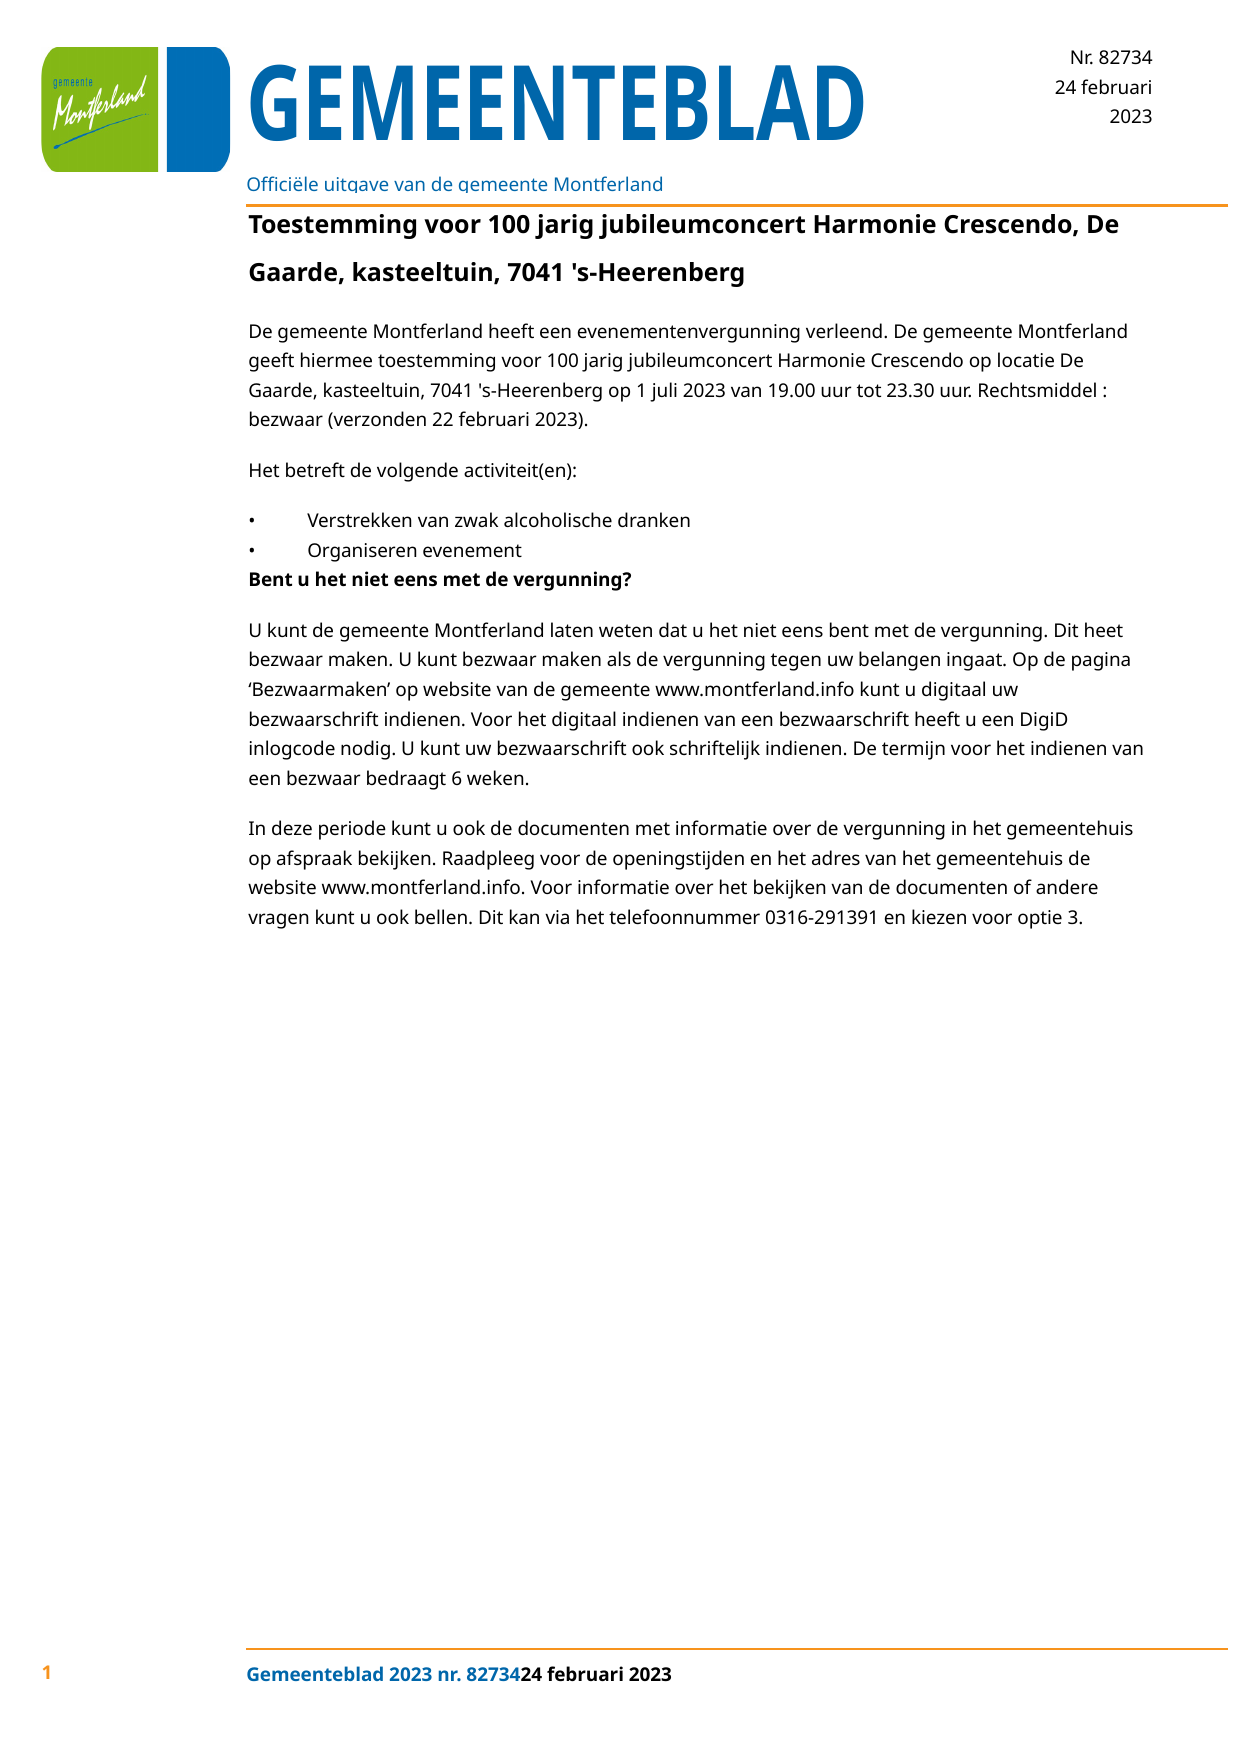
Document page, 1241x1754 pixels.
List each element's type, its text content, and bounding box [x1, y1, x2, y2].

picture [41, 47, 231, 172]
list Organiseren evenement [248, 537, 1152, 563]
list Verstrekken van zwak alcoholische dranken [248, 507, 1152, 533]
text Bent u het niet eens met de vergunning? [248, 567, 1152, 592]
text De gemeente Montferland heeft een evenementenvergunning verleend. De gemeente Montferland geeft hiermee toestemming voor 100 jarig jubileumconcert Harmonie Crescendo op locatie De Gaarde, kasteeltuin, 7041 's-Heerenberg op 1 juli 2023 van 19.00 uur tot 23.30 uur. Rechtsmiddel : bezwaar (verzonden 22 februari 2023). [248, 318, 1152, 432]
text Het betreft de volgende activiteit(en): [248, 457, 1152, 483]
text In deze periode kunt u ook de documenten met informatie over de vergunning in het gemeentehuis op afspraak bekijken. Raadpleeg voor de openingstijden en het adres van het gemeentehuis de website www.montferland.info. Voor informatie over het bekijken van de documenten of andere vragen kunt u ook bellen. Dit kan via het telefoonnummer 0316-291391 en kiezen voor optie 3. [248, 815, 1152, 930]
text Toestemming voor 100 jarig jubileumconcert Harmonie Crescendo, De Gaarde, kasteeltuin, 7041 's-Heerenberg [248, 207, 1152, 288]
text U kunt de gemeente Montferland laten weten dat u het niet eens bent met de vergunning. Dit heet bezwaar maken. U kunt bezwaar maken als de vergunning tegen uw belangen ingaat. Op de pagina ‘Bezwaarmaken’ op website van de gemeente www.montferland.info kunt u digitaal uw bezwaarschrift indienen. Voor het digitaal indienen van een bezwaarschrift heeft u een DigiD inlogcode nodig. U kunt uw bezwaarschrift ook schriftelijk indienen. De termijn voor het indienen van een bezwaar bedraagt 6 weken. [248, 617, 1152, 791]
